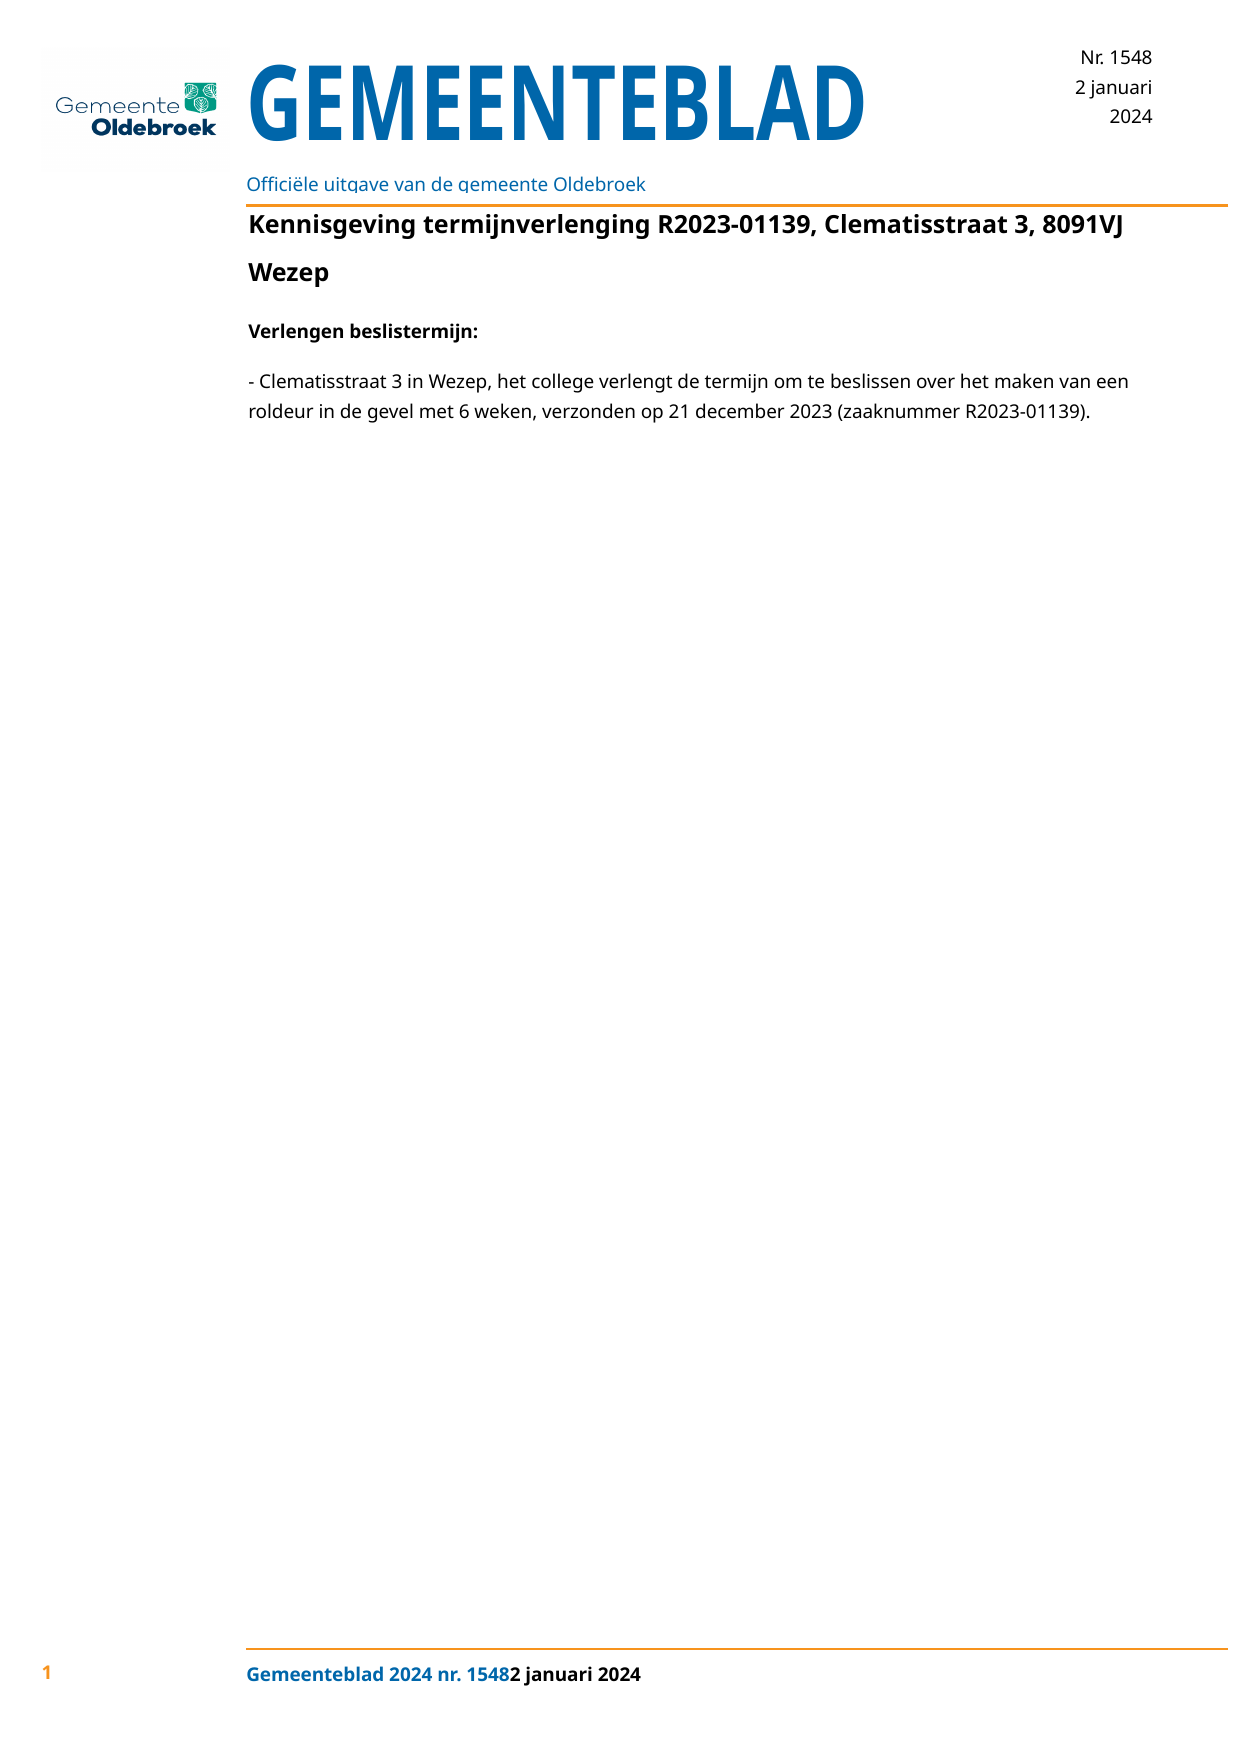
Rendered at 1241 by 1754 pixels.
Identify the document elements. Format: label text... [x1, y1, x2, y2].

text Kennisgeving termijnverlenging R2023-01139, Clematisstraat 3, 8091VJ Wezep [248, 207, 1152, 288]
text - Clematisstraat 3 in Wezep, het college verlengt de termijn om te beslissen over het maken van een roldeur in de gevel met 6 weken, verzonden op 21 december 2023 (zaaknummer R2023-01139). [248, 368, 1152, 424]
picture [41, 47, 231, 172]
text Verlengen beslistermijn: [248, 318, 1152, 344]
